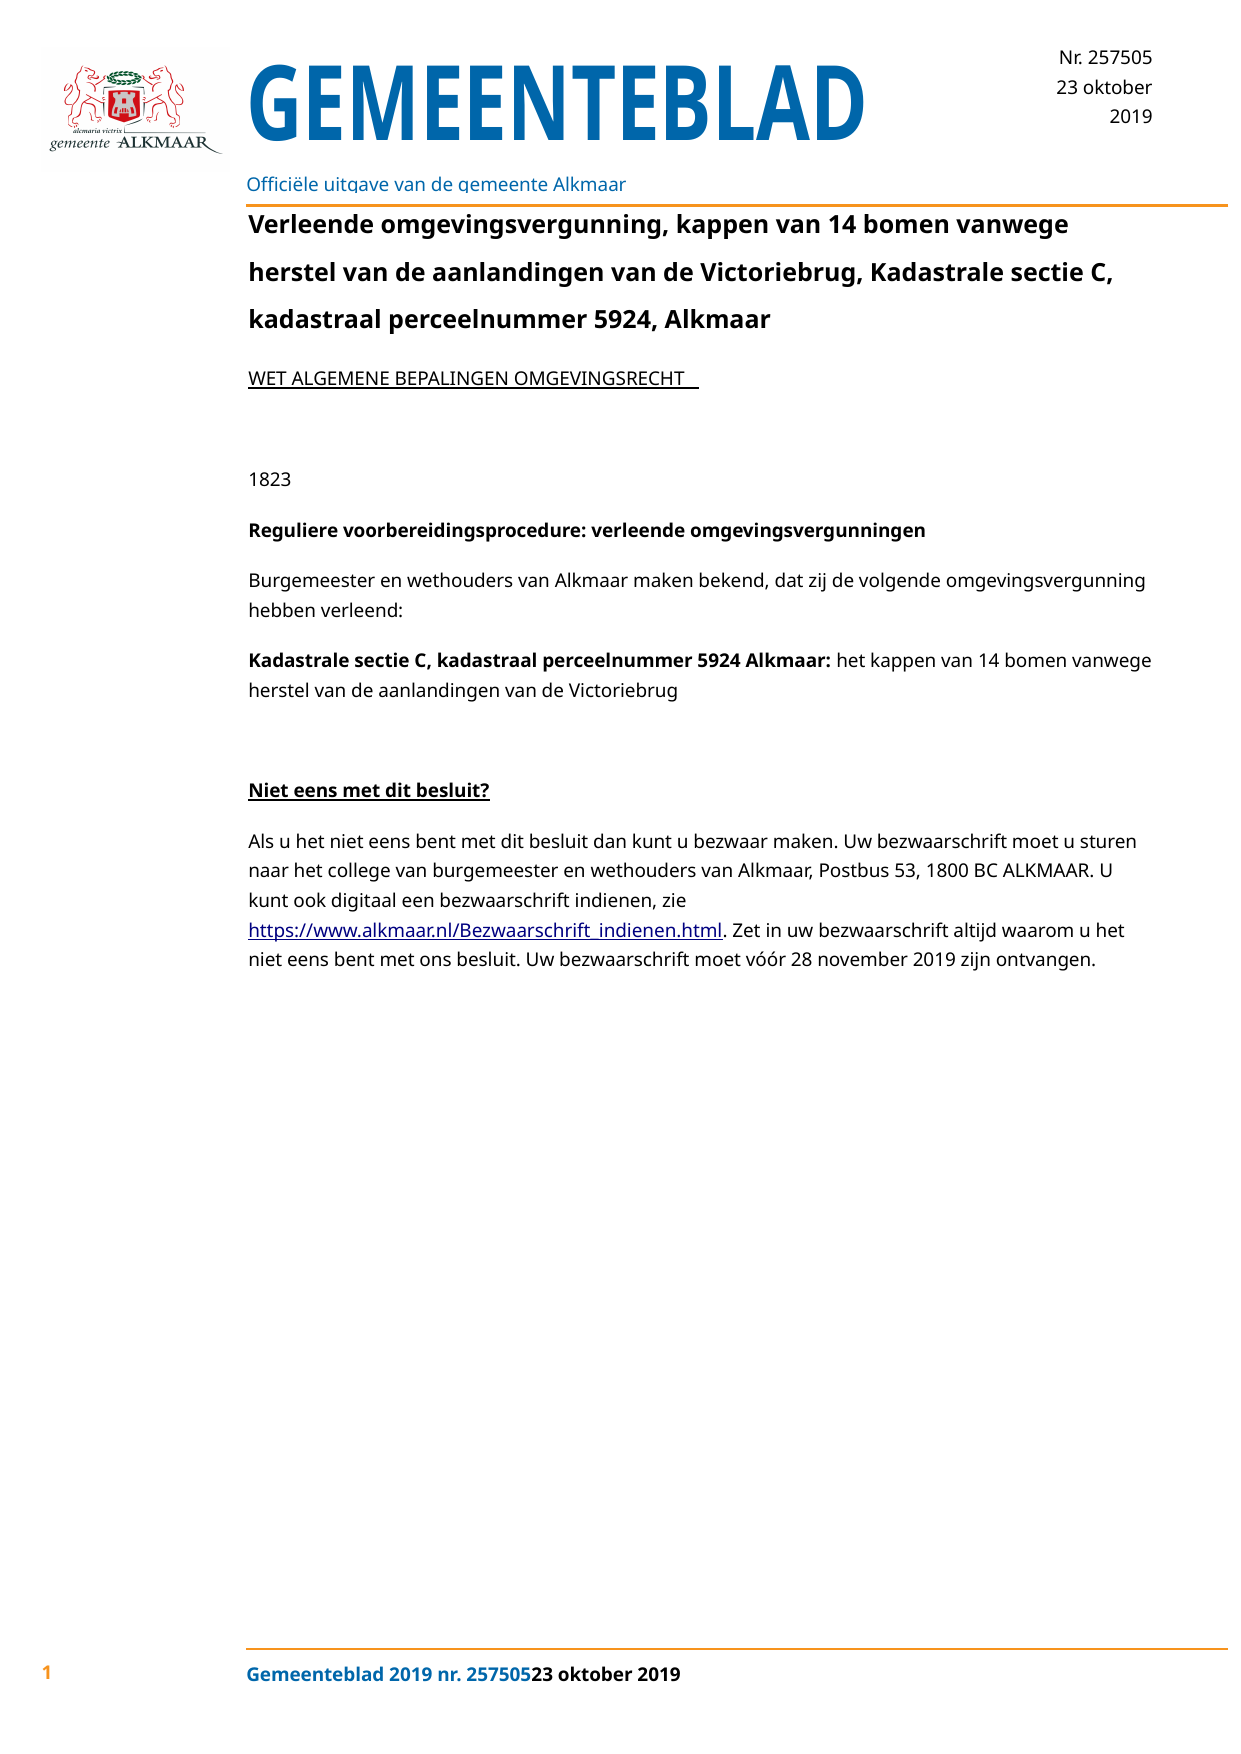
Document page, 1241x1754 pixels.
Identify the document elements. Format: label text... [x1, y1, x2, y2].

picture [41, 47, 231, 172]
text Als u het niet eens bent met dit besluit dan kunt u bezwaar maken. Uw bezwaarschrift moet u sturen naar het college van burgemeester en wethouders van Alkmaar, Postbus 53, 1800 BC ALKMAAR. U kunt ook digitaal een bezwaarschrift indienen, zie https://www.alkmaar.nl/Bezwaarschrift_indienen.html. Zet in uw bezwaarschrift altijd waarom u het niet eens bent met ons besluit. Uw bezwaarschrift moet vóór 28 november 2019 zijn ontvangen. [248, 828, 1152, 972]
text Reguliere voorbereidingsprocedure: verleende omgevingsvergunningen [248, 517, 1152, 542]
text WET ALGEMENE BEPALINGEN OMGEVINGSRECHT [248, 366, 1152, 391]
text Verleende omgevingsvergunning, kappen van 14 bomen vanwege herstel van de aanlandingen van de Victoriebrug, Kadastrale sectie C, kadastraal perceelnummer 5924, Alkmaar [248, 207, 1152, 336]
text 1823 [248, 466, 1152, 492]
text Kadastrale sectie C, kadastraal perceelnummer 5924 Alkmaar: het kappen van 14 bomen vanwege herstel van de aanlandingen van de Victoriebrug [248, 647, 1152, 702]
text Burgemeester en wethouders van Alkmaar maken bekend, dat zij de volgende omgevingsvergunning hebben verleend: [248, 567, 1152, 622]
text Niet eens met dit besluit? [248, 778, 1152, 803]
